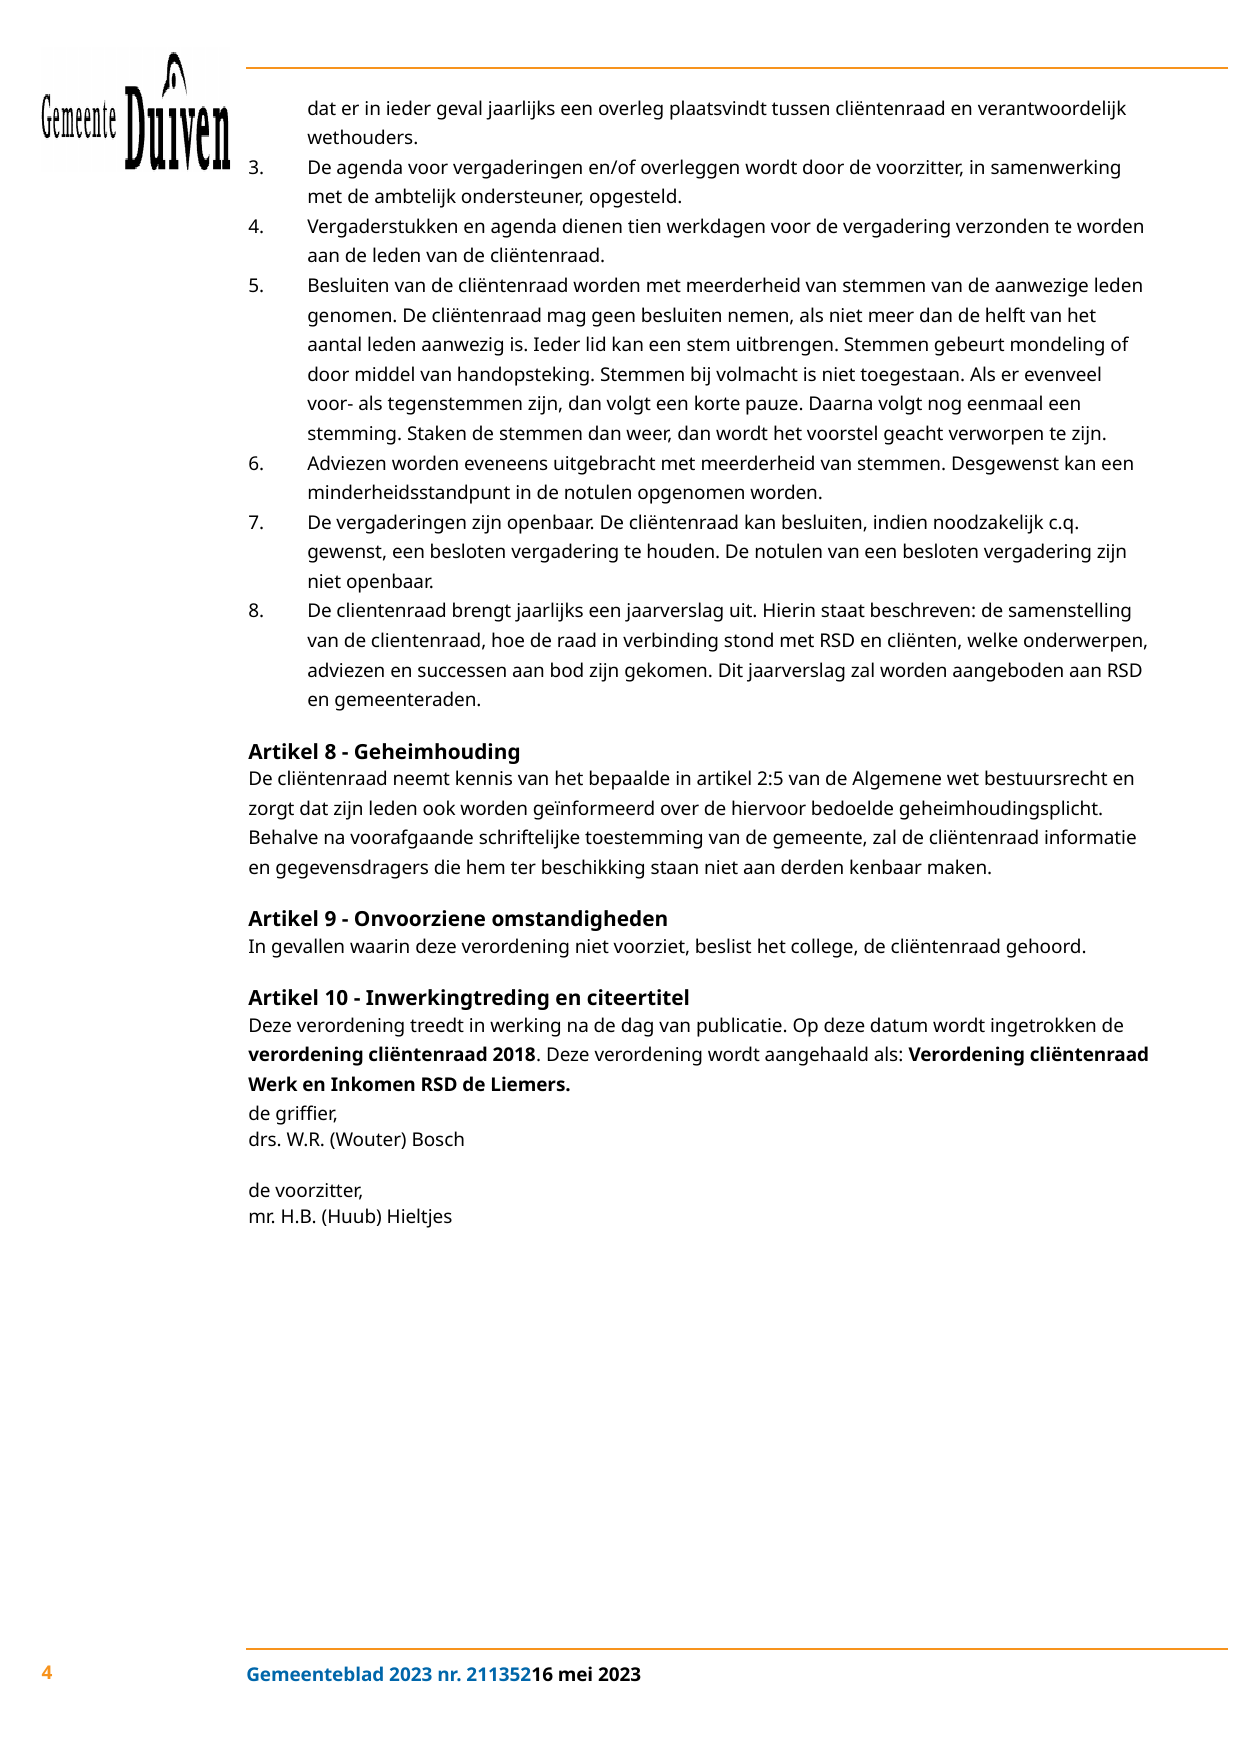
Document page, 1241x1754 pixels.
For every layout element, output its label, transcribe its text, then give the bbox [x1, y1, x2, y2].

list dat er in ieder geval jaarlijks een overleg plaatsvindt tussen cliëntenraad en verantwoordelijk wethouders. [248, 95, 1152, 150]
list Besluiten van de cliëntenraad worden met meerderheid van stemmen van de aanwezige leden genomen. De cliëntenraad mag geen besluiten nemen, als niet meer dan de helft van het aantal leden aanwezig is. Ieder lid kan een stem uitbrengen. Stemmen gebeurt mondeling of door middel van handopsteking. Stemmen bij volmacht is niet toegestaan. Als er evenveel voor- als tegenstemmen zijn, dan volgt een korte pauze. Daarna volgt nog eenmaal een stemming. Staken de stemmen dan weer, dan wordt het voorstel geacht verworpen te zijn. [248, 272, 1152, 446]
text In gevallen waarin deze verordening niet voorziet, beslist het college, de cliëntenraad gehoord. [248, 933, 1152, 959]
list De clientenraad brengt jaarlijks een jaarverslag uit. Hierin staat beschreven: de samenstelling van de clientenraad, hoe de raad in verbinding stond met RSD en cliënten, welke onderwerpen, adviezen en successen aan bod zijn gekomen. Dit jaarverslag zal worden aangeboden aan RSD en gemeenteraden. [248, 598, 1152, 712]
text Artikel 10 - Inwerkingtreding en citeertitel [248, 983, 1152, 1012]
list De vergaderingen zijn openbaar. De cliëntenraad kan besluiten, indien noodzakelijk c.q. gewenst, een besloten vergadering te houden. De notulen van een besloten vergadering zijn niet openbaar. [248, 509, 1152, 594]
text De cliëntenraad neemt kennis van het bepaalde in artikel 2:5 van de Algemene wet bestuursrecht en zorgt dat zijn leden ook worden geïnformeerd over de hiervoor bedoelde geheimhoudingsplicht. Behalve na voorafgaande schriftelijke toestemming van de gemeente, zal de cliëntenraad informatie en gegevensdragers die hem ter beschikking staan niet aan derden kenbaar maken. [248, 765, 1152, 880]
text de voorzitter, [248, 1178, 1152, 1203]
list De agenda voor vergaderingen en/of overleggen wordt door de voorzitter, in samenwerking met de ambtelijk ondersteuner, opgesteld. [248, 154, 1152, 209]
list Vergaderstukken en agenda dienen tien werkdagen voor de vergadering verzonden te worden aan de leden van de cliëntenraad. [248, 213, 1152, 268]
picture [41, 47, 231, 172]
text drs. W.R. (Wouter) Bosch [248, 1126, 1152, 1152]
text de griffier, [248, 1101, 1152, 1126]
text Artikel 8 - Geheimhouding [248, 737, 1152, 765]
list Adviezen worden eveneens uitgebracht met meerderheid van stemmen. Desgewenst kan een minderheidsstandpunt in de notulen opgenomen worden. [248, 450, 1152, 505]
text mr. H.B. (Huub) Hieltjes [248, 1203, 1152, 1229]
text Deze verordening treedt in werking na de dag van publicatie. Op deze datum wordt ingetrokken de verordening cliëntenraad 2018. Deze verordening wordt aangehaald als: Verordening cliëntenraad Werk en Inkomen RSD de Liemers. [248, 1012, 1152, 1097]
text Artikel 9 - Onvoorziene omstandigheden [248, 904, 1152, 933]
